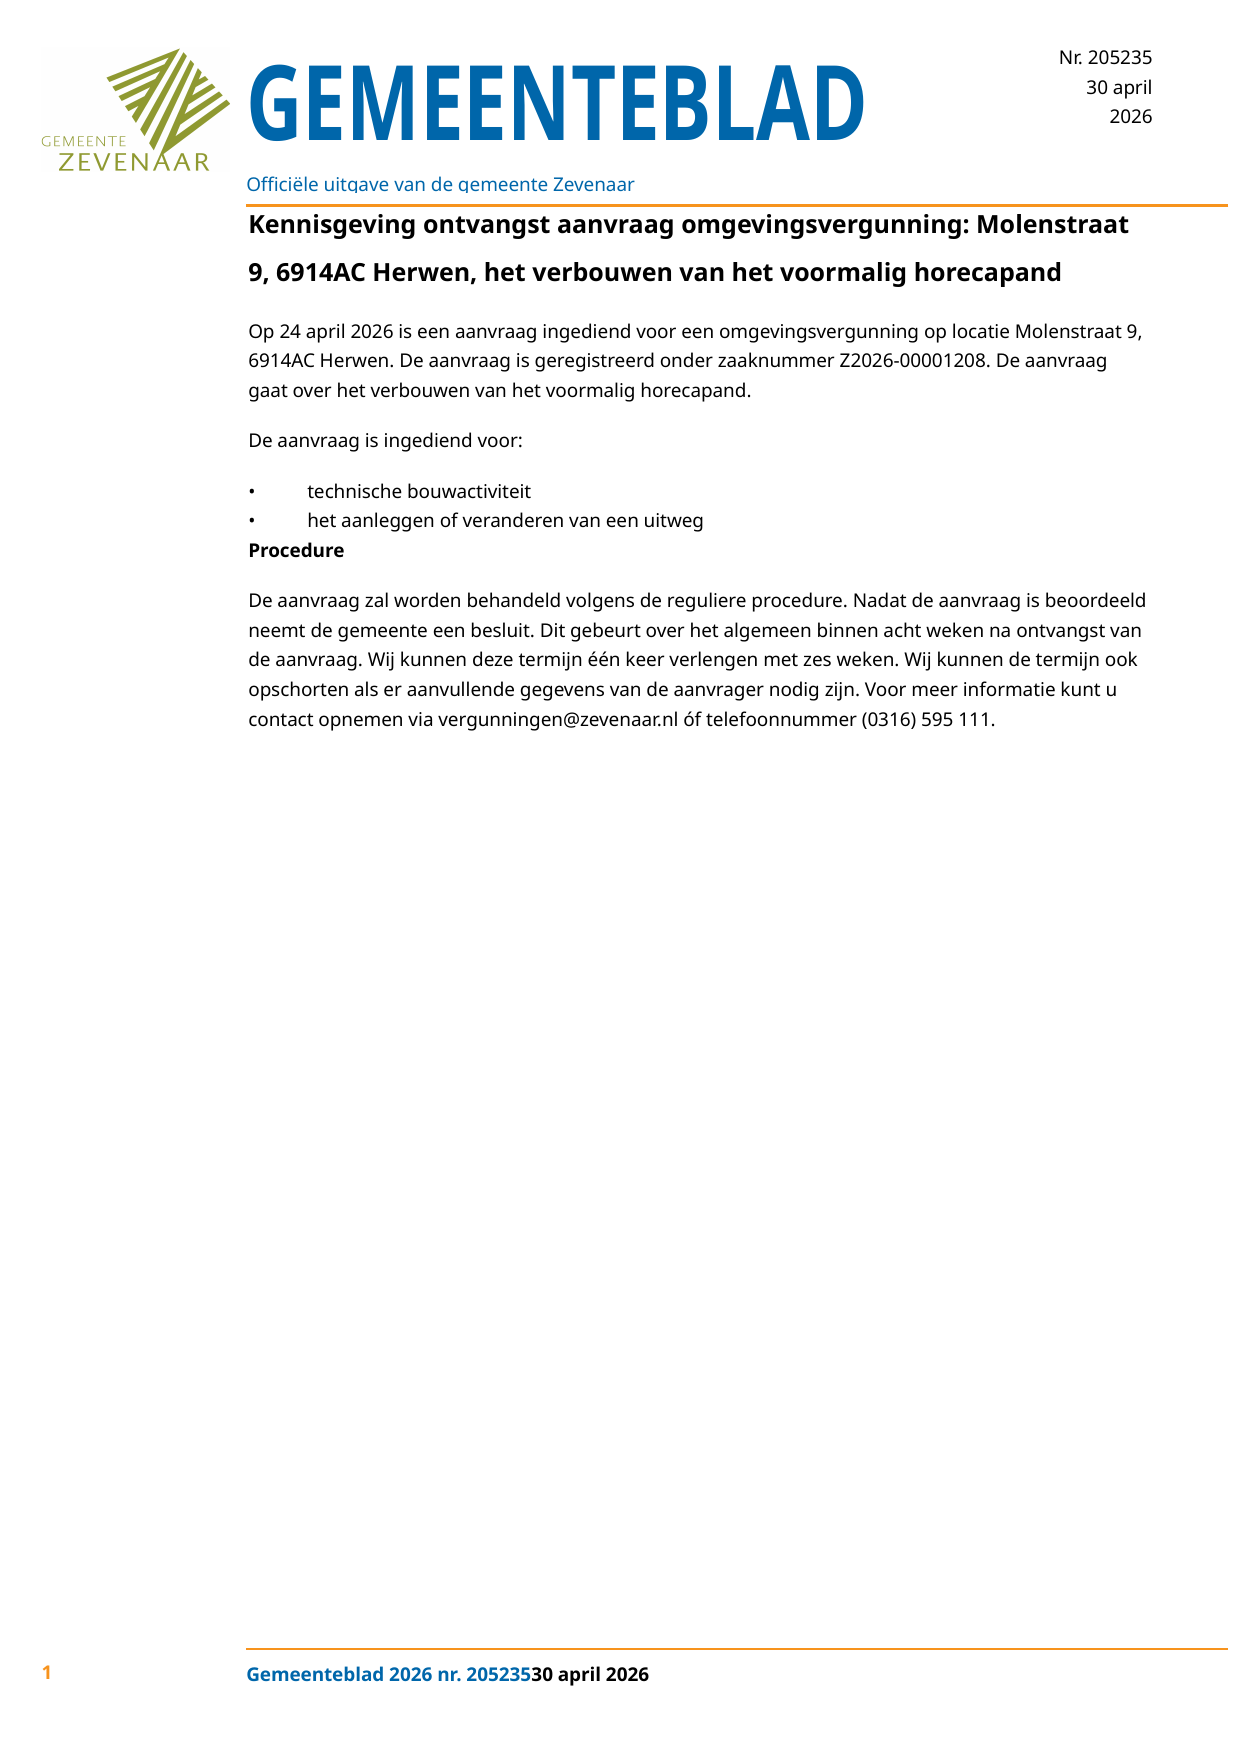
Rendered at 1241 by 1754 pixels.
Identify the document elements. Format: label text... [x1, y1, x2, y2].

list het aanleggen of veranderen van een uitweg [248, 507, 1152, 533]
picture [41, 47, 231, 172]
text Kennisgeving ontvangst aanvraag omgevingsvergunning: Molenstraat 9, 6914AC Herwen, het verbouwen van het voormalig horecapand [248, 207, 1152, 288]
text Procedure [248, 537, 1152, 563]
text Op 24 april 2026 is een aanvraag ingediend voor een omgevingsvergunning op locatie Molenstraat 9, 6914AC Herwen. De aanvraag is geregistreerd onder zaaknummer Z2026-00001208. De aanvraag gaat over het verbouwen van het voormalig horecapand. [248, 318, 1152, 403]
text De aanvraag zal worden behandeld volgens de reguliere procedure. Nadat de aanvraag is beoordeeld neemt de gemeente een besluit. Dit gebeurt over het algemeen binnen acht weken na ontvangst van de aanvraag. Wij kunnen deze termijn één keer verlengen met zes weken. Wij kunnen de termijn ook opschorten als er aanvullende gegevens van de aanvrager nodig zijn. Voor meer informatie kunt u contact opnemen via vergunningen@zevenaar.nl óf telefoonnummer (0316) 595 111. [248, 587, 1152, 732]
list technische bouwactiviteit [248, 478, 1152, 504]
text De aanvraag is ingediend voor: [248, 427, 1152, 453]
